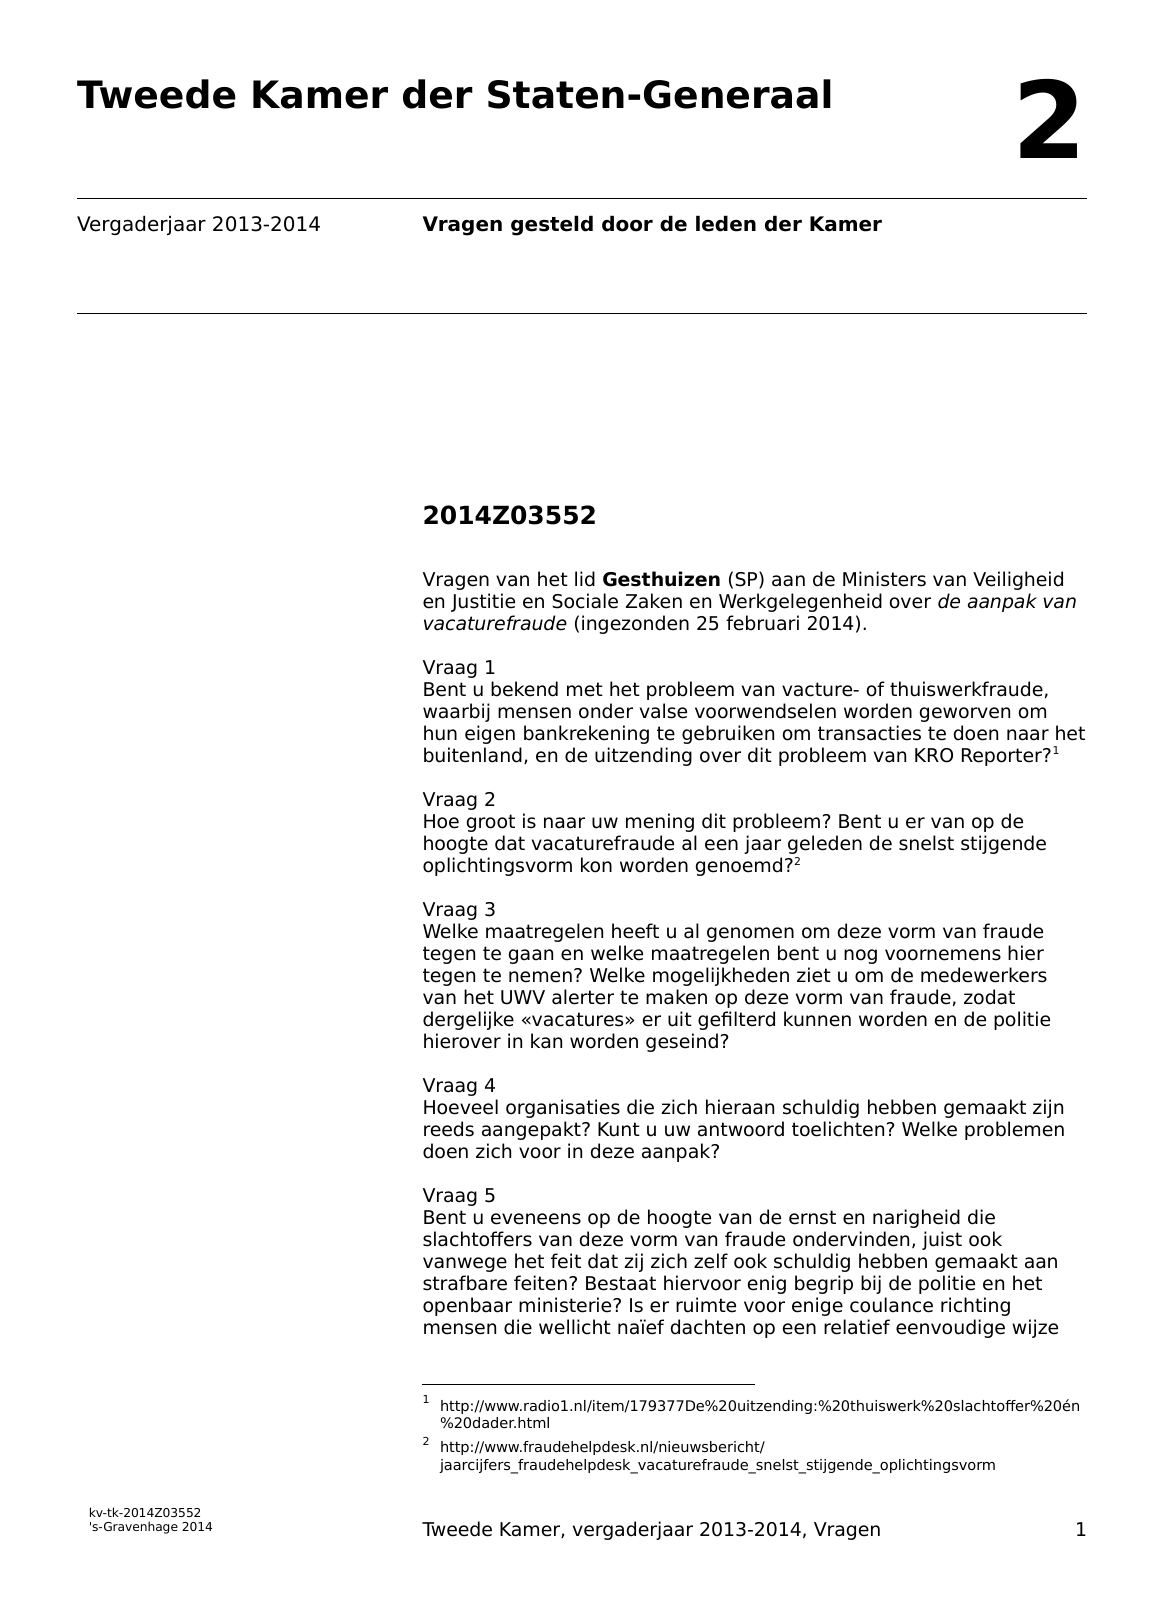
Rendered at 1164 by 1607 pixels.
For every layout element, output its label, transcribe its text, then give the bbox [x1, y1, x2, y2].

table_cell Vergaderjaar 2013-2014 [77, 199, 422, 313]
text kv-tk-2014Z03552 [88, 1506, 323, 1520]
table_cell Vragen gesteld door de leden der Kamer [422, 199, 1087, 313]
text Bent u bekend met het probleem van vacture- of thuiswerkfraude, waarbij mensen onder valse voorwendselen worden geworven om hun eigen bankrekening te gebruiken om transacties te doen naar het buitenland, en de uitzending over dit probleem van KRO Reporter? [422, 679, 1087, 767]
text Vraag 5 [422, 1185, 1087, 1207]
text Vraag 2 [422, 789, 1087, 811]
table_header Tweede Kamer der Staten-Generaal [77, 59, 886, 198]
text Hoeveel organisaties die zich hieraan schuldig hebben gemaakt zijn reeds aangepakt? Kunt u uw antwoord toelichten? Welke problemen doen zich voor in deze aanpak? [422, 1097, 1087, 1163]
text Hoe groot is naar uw mening dit probleem? Bent u er van op de hoogte dat vacaturefraude al een jaar geleden de snelst stijgende oplichtingsvorm kon worden genoemd? [422, 811, 1087, 877]
table_header 2 [886, 59, 1087, 198]
text http://www.radio1.nl/item/179377De%20uitzending:%20thuiswerk%20slachtoffer%20én%20dader.html [422, 1393, 1087, 1432]
text Vraag 3 [422, 899, 1087, 921]
text Bent u eveneens op de hoogte van de ernst en narigheid die slachtoffers van deze vorm van fraude ondervinden, juist ook vanwege het feit dat zij zich zelf ook schuldig hebben gemaakt aan strafbare feiten? Bestaat hiervoor enig begrip bij de politie en het openbaar ministerie? Is er ruimte voor enige coulance richting mensen die wellicht naïef dachten op een relatief eenvoudige wijze [422, 1207, 1087, 1339]
text 's-Gravenhage 2014 [88, 1520, 323, 1534]
text Vraag 1 [422, 657, 1087, 679]
text http://www.fraudehelpdesk.nl/nieuwsbericht/jaarcijfers_fraudehelpdesk_vacaturefraude_snelst_stijgende_oplichtingsvorm [422, 1435, 1087, 1474]
text 2014Z03552 [422, 501, 1087, 531]
text Vraag 4 [422, 1075, 1087, 1097]
text Vragen van het lid Gesthuizen (SP) aan de Ministers van Veiligheid en Justitie en Sociale Zaken en Werkgelegenheid over de aanpak van vacaturefraude (ingezonden 25 februari 2014). [422, 569, 1087, 635]
text Welke maatregelen heeft u al genomen om deze vorm van fraude tegen te gaan en welke maatregelen bent u nog voornemens hier tegen te nemen? Welke mogelijkheden ziet u om de medewerkers van het UWV alerter te maken op deze vorm van fraude, zodat dergelijke «vacatures» er uit gefilterd kunnen worden en de politie hierover in kan worden geseind? [422, 921, 1087, 1053]
